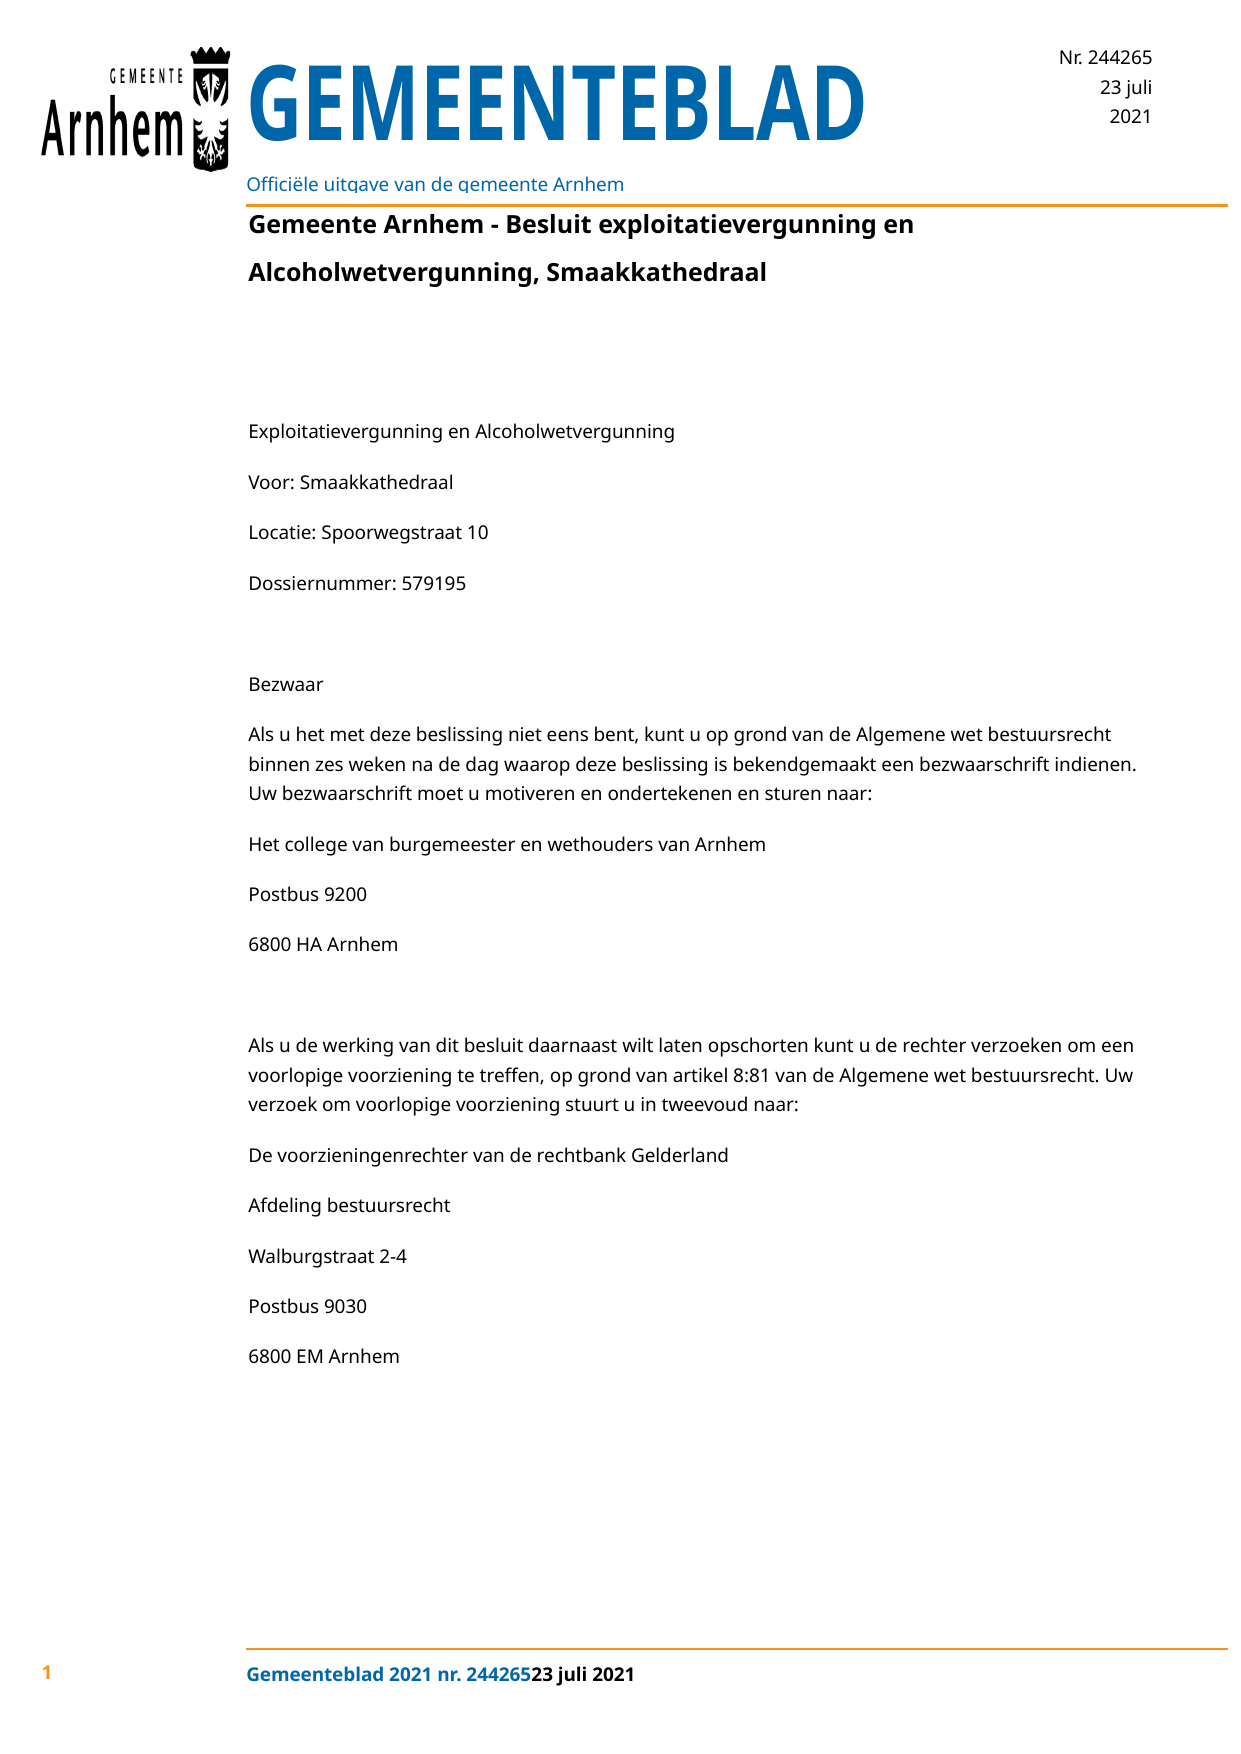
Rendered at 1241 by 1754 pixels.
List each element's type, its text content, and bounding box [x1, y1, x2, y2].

text Postbus 9030 [248, 1293, 1152, 1319]
text 6800 EM Arnhem [248, 1344, 1152, 1369]
text Postbus 9200 [248, 881, 1152, 907]
text Dossiernummer: 579195 [248, 570, 1152, 596]
picture [41, 47, 231, 172]
text Bezwaar [248, 671, 1152, 697]
text Het college van burgemeester en wethouders van Arnhem [248, 831, 1152, 857]
text Locatie: Spoorwegstraat 10 [248, 519, 1152, 545]
text De voorzieningenrechter van de rechtbank Gelderland [248, 1142, 1152, 1168]
text Gemeente Arnhem - Besluit exploitatievergunning en Alcoholwetvergunning, Smaakkathedraal [248, 207, 1152, 288]
text 6800 HA Arnhem [248, 932, 1152, 957]
text Afdeling bestuursrecht [248, 1192, 1152, 1218]
text Walburgstraat 2-4 [248, 1243, 1152, 1269]
text Als u de werking van dit besluit daarnaast wilt laten opschorten kunt u de rechter verzoeken om een voorlopige voorziening te treffen, op grond van artikel 8:81 van de Algemene wet bestuursrecht. Uw verzoek om voorlopige voorziening stuurt u in tweevoud naar: [248, 1032, 1152, 1117]
text Exploitatievergunning en Alcoholwetvergunning [248, 419, 1152, 444]
text Als u het met deze beslissing niet eens bent, kunt u op grond van de Algemene wet bestuursrecht binnen zes weken na de dag waarop deze beslissing is bekendgemaakt een bezwaarschrift indienen. Uw bezwaarschrift moet u motiveren en ondertekenen en sturen naar: [248, 721, 1152, 806]
text Voor: Smaakkathedraal [248, 469, 1152, 495]
